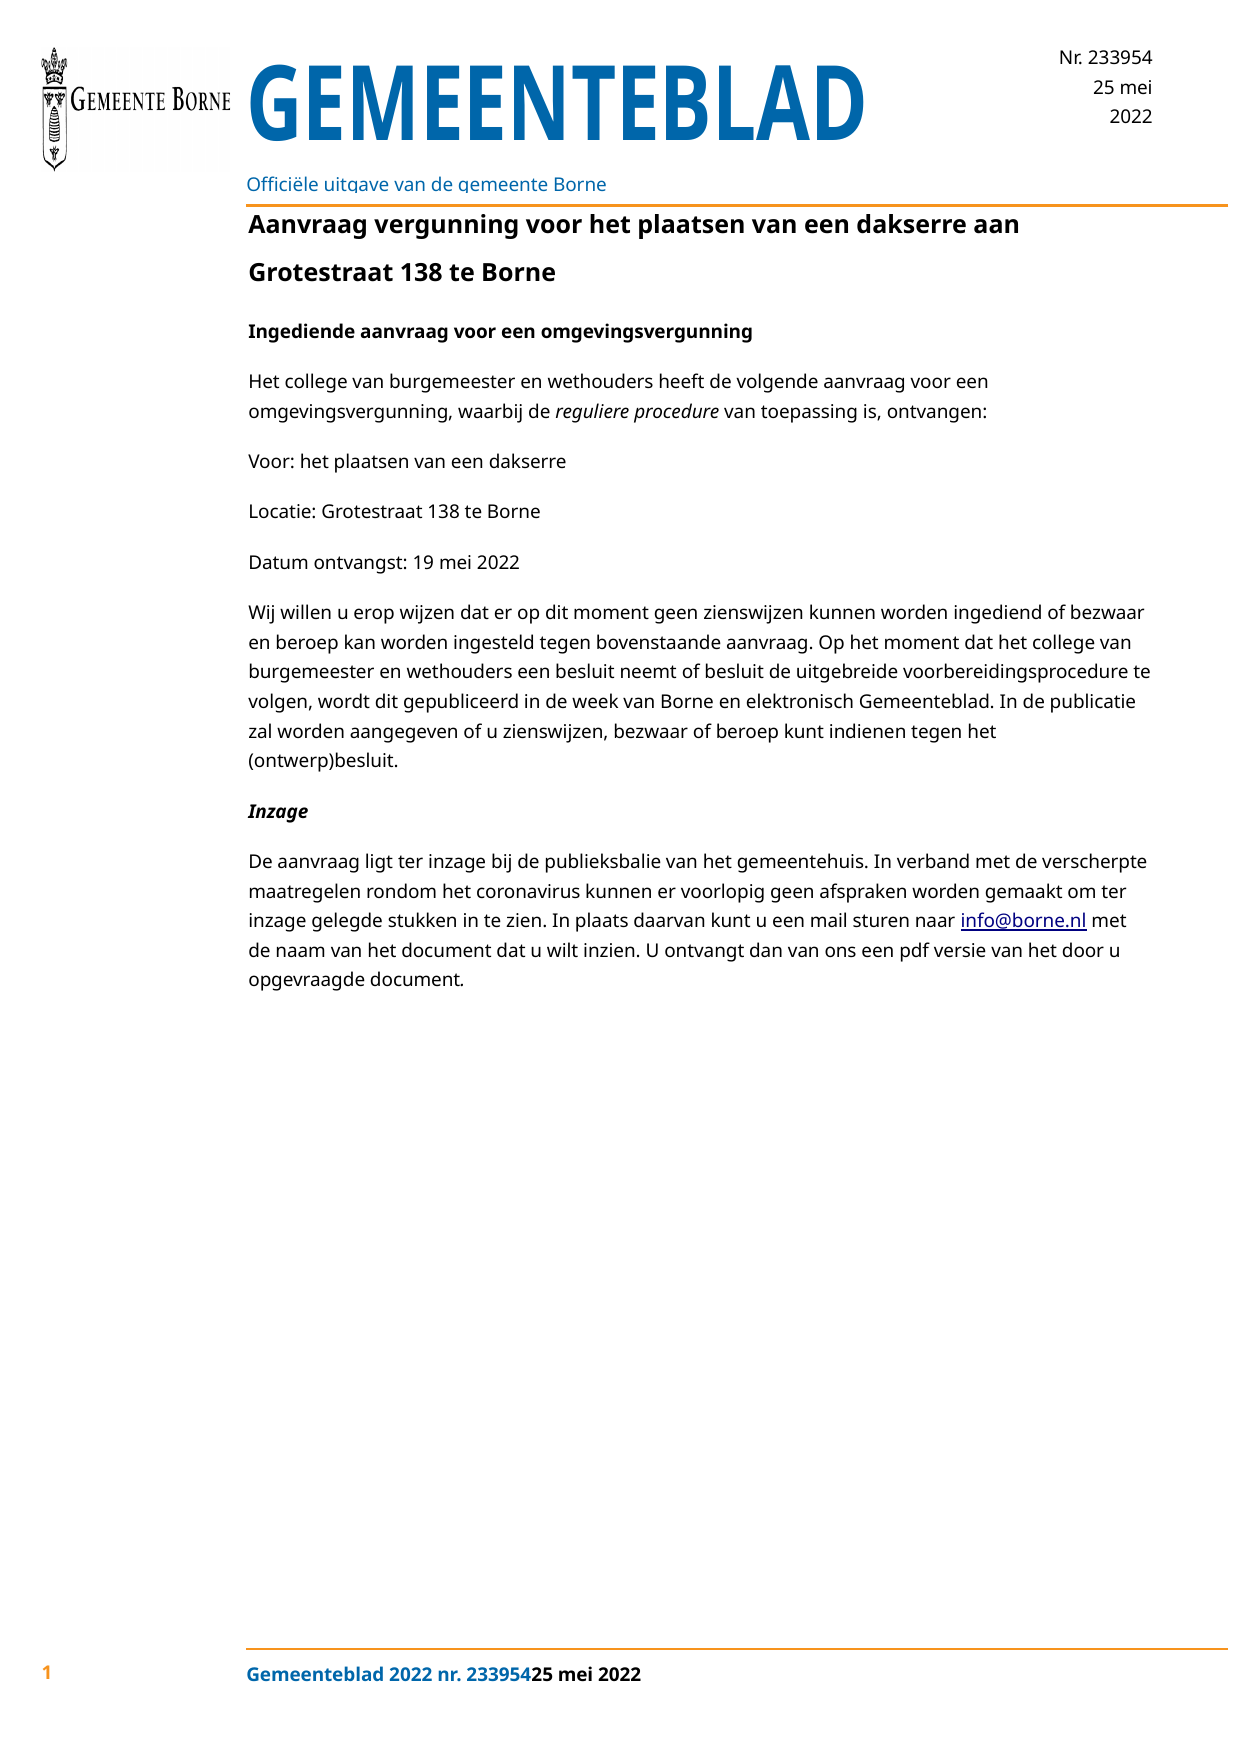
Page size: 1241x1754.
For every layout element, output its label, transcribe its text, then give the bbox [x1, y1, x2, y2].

text De aanvraag ligt ter inzage bij de publieksbalie van het gemeentehuis. In verband met de verscherpte maatregelen rondom het coronavirus kunnen er voorlopig geen afspraken worden gemaakt om ter inzage gelegde stukken in te zien. In plaats daarvan kunt u een mail sturen naar info@borne.nl met de naam van het document dat u wilt inzien. U ontvangt dan van ons een pdf versie van het door u opgevraagde document. [248, 848, 1152, 992]
text Het college van burgemeester en wethouders heeft de volgende aanvraag voor een omgevingsvergunning, waarbij de reguliere procedure van toepassing is, ontvangen: [248, 368, 1152, 424]
text Voor: het plaatsen van een dakserre [248, 448, 1152, 474]
text Locatie: Grotestraat 138 te Borne [248, 499, 1152, 524]
text Inzage [248, 798, 1152, 824]
text Aanvraag vergunning voor het plaatsen van een dakserre aan Grotestraat 138 te Borne [248, 207, 1152, 288]
text Ingediende aanvraag voor een omgevingsvergunning [248, 318, 1152, 344]
picture [41, 47, 231, 172]
text Datum ontvangst: 19 mei 2022 [248, 549, 1152, 575]
text Wij willen u erop wijzen dat er op dit moment geen zienswijzen kunnen worden ingediend of bezwaar en beroep kan worden ingesteld tegen bovenstaande aanvraag. Op het moment dat het college van burgemeester en wethouders een besluit neemt of besluit de uitgebreide voorbereidingsprocedure te volgen, wordt dit gepubliceerd in de week van Borne en elektronisch Gemeenteblad. In de publicatie zal worden aangegeven of u zienswijzen, bezwaar of beroep kunt indienen tegen het (ontwerp)besluit. [248, 599, 1152, 773]
